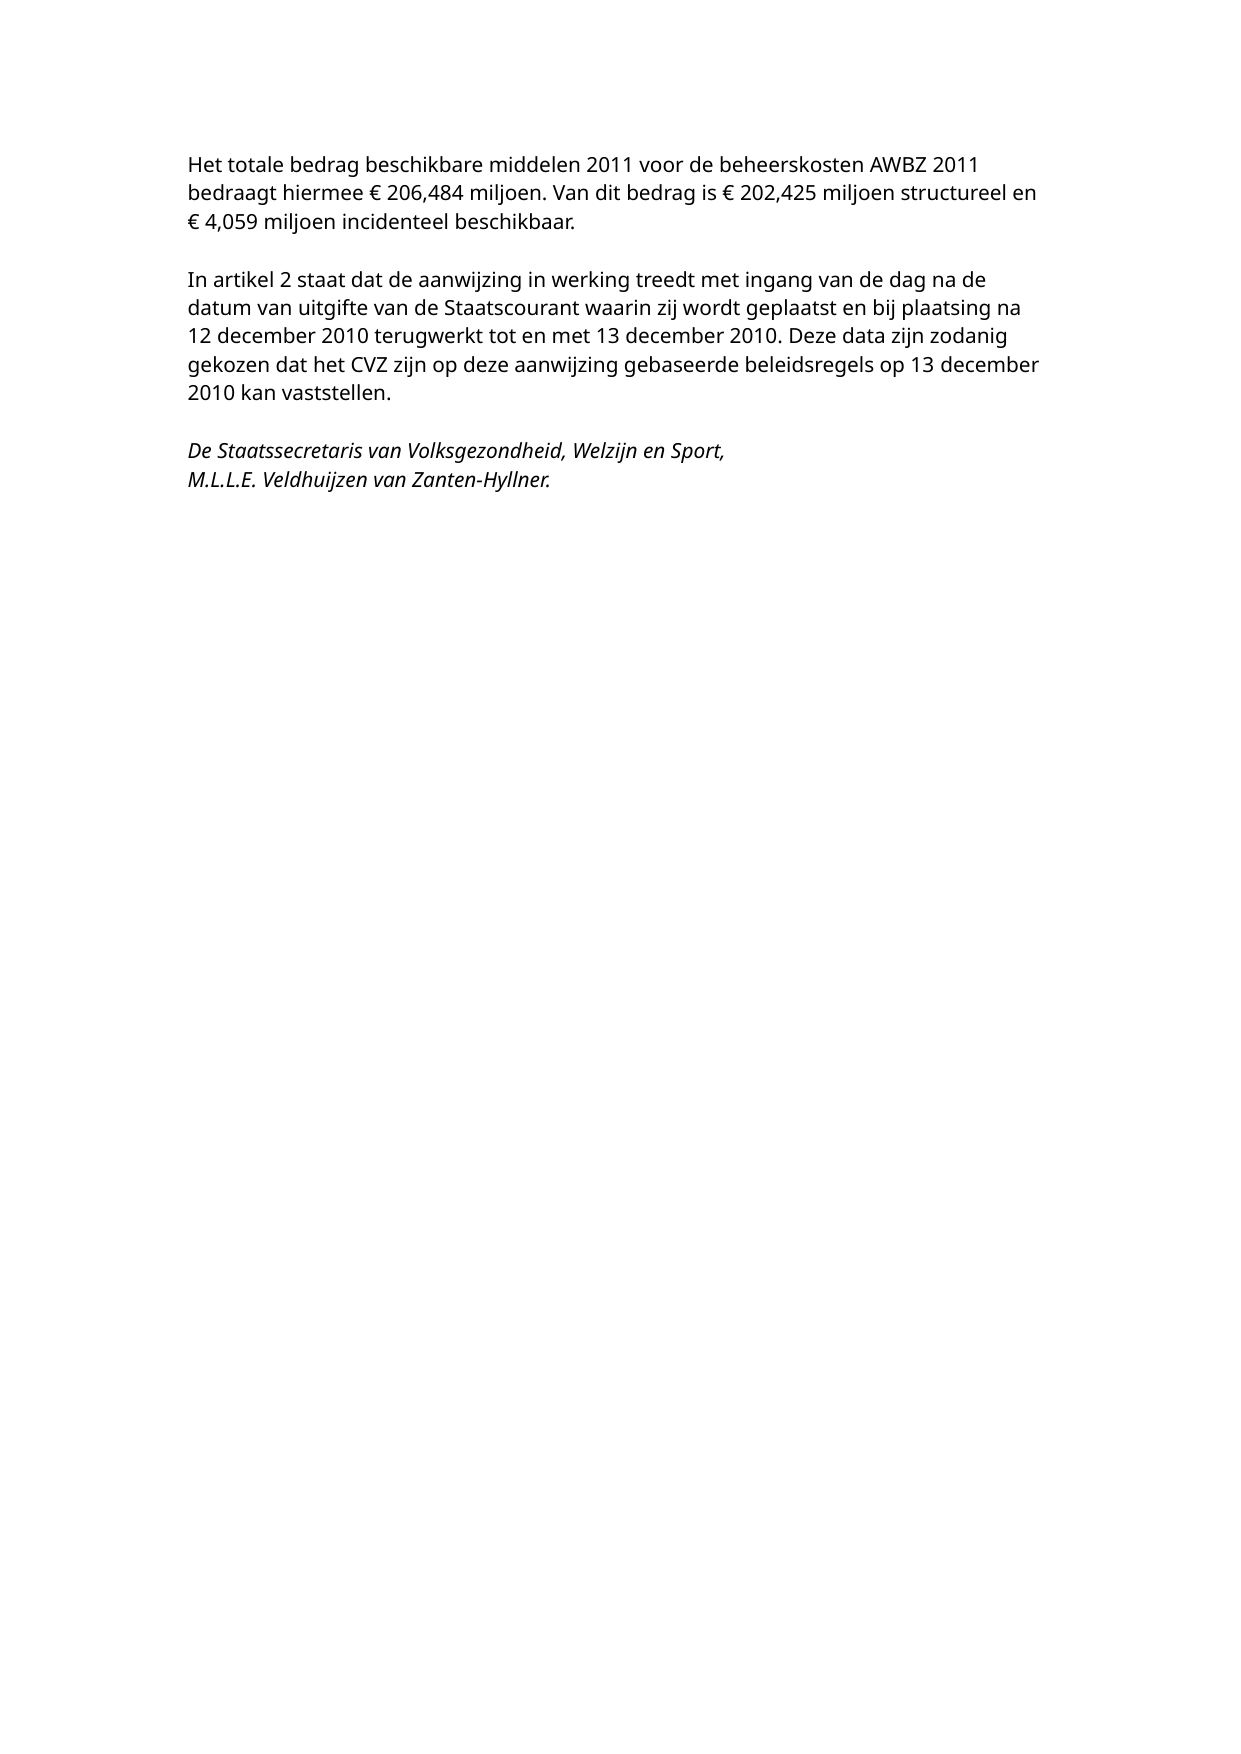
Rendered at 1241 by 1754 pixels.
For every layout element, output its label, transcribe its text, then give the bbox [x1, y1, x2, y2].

text M.L.L.E. Veldhuijzen van Zanten-Hyllner. [187, 465, 1053, 493]
text Het totale bedrag beschikbare middelen 2011 voor de beheerskosten AWBZ 2011 bedraagt hiermee € 206,484 miljoen. Van dit bedrag is € 202,425 miljoen structureel en € 4,059 miljoen incidenteel beschikbaar. [187, 150, 1053, 235]
text De Staatssecretaris van Volksgezondheid, Welzijn en Sport, [187, 436, 1053, 465]
text In artikel 2 staat dat de aanwijzing in werking treedt met ingang van de dag na de datum van uitgifte van de Staatscourant waarin zij wordt geplaatst en bij plaatsing na 12 december 2010 terugwerkt tot en met 13 december 2010. Deze data zijn zodanig gekozen dat het CVZ zijn op deze aanwijzing gebaseerde beleidsregels op 13 december 2010 kan vaststellen. [187, 265, 1053, 407]
